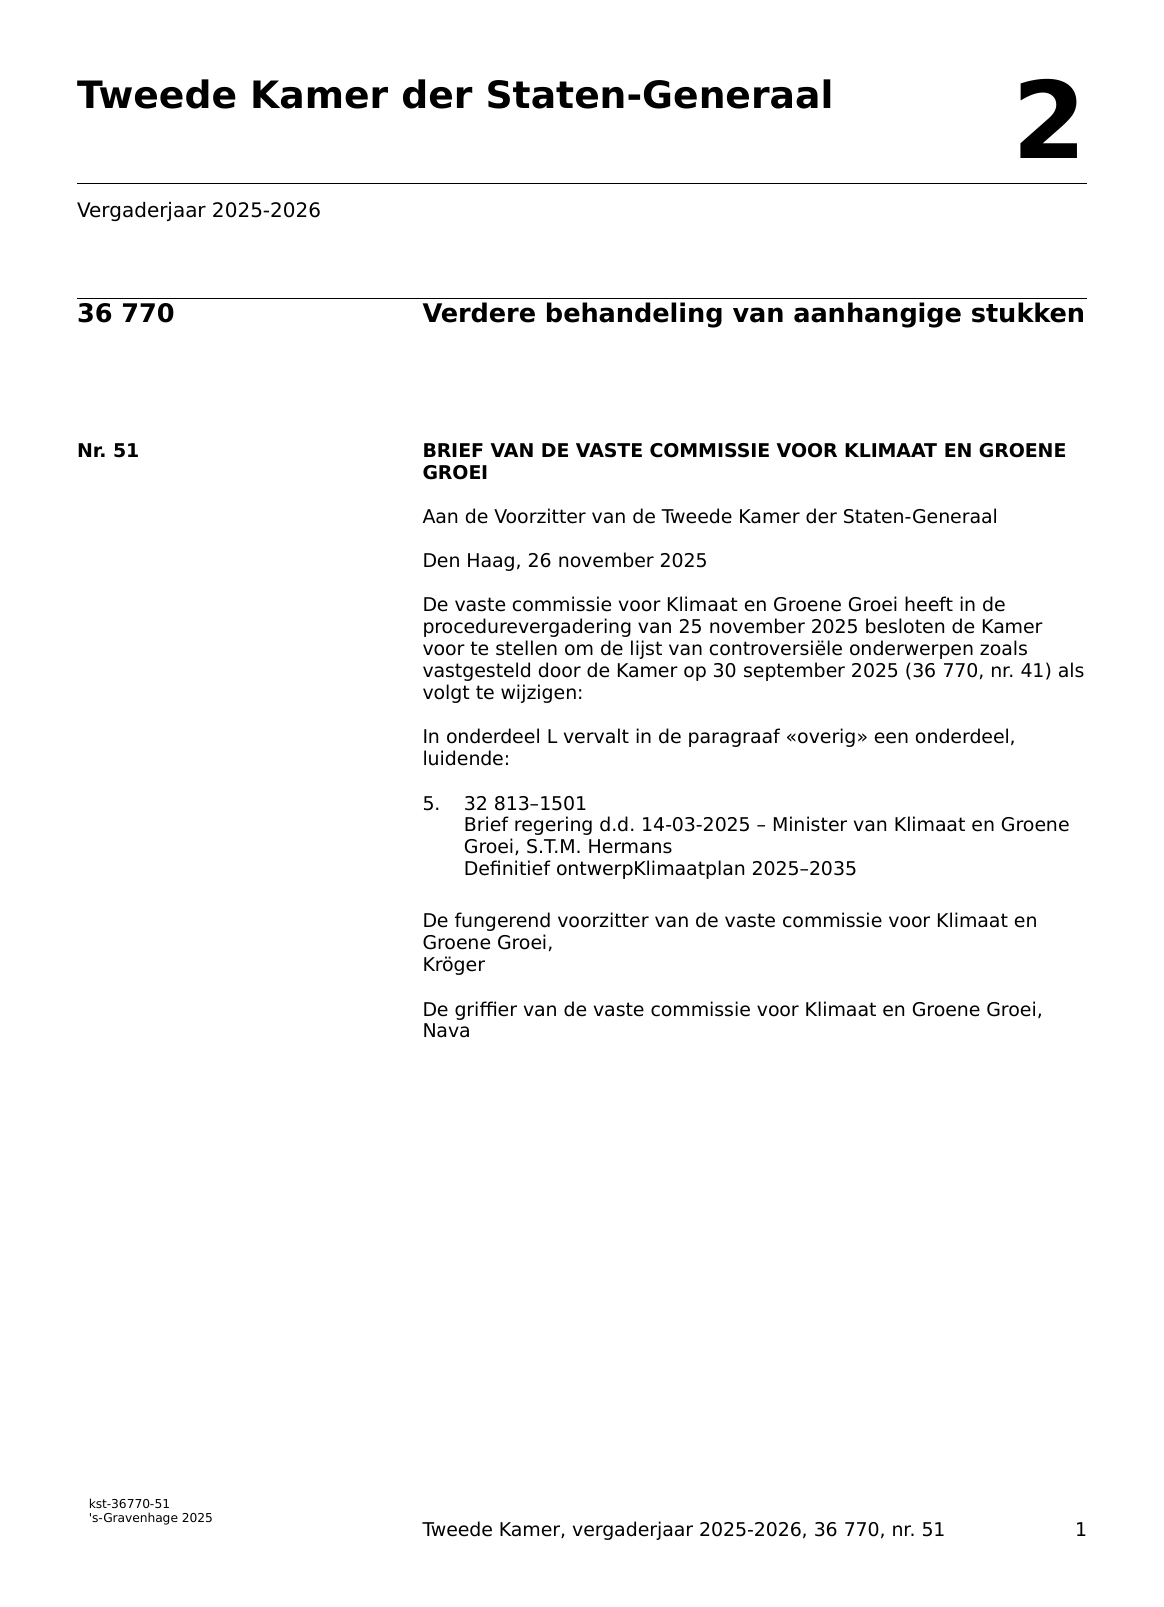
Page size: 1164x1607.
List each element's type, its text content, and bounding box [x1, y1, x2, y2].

text De griffier van de vaste commissie voor Klimaat en Groene Groei, Nava [422, 998, 1087, 1042]
text kst-36770-51 [88, 1497, 323, 1511]
subtitle Nr. 51 BRIEF VAN DE VASTE COMMISSIE VOOR KLIMAAT EN GROENE GROEI [77, 440, 1087, 484]
table_cell Vergaderjaar 2025-2026 [77, 184, 1087, 298]
text De fungerend voorzitter van de vaste commissie voor Klimaat en Groene Groei, Kröger [422, 910, 1087, 976]
text In onderdeel L vervalt in de paragraaf «overig» een onderdeel, luidende: [422, 726, 1087, 770]
text Definitief ontwerpKlimaatplan 2025–2035 [464, 858, 1087, 880]
text Den Haag, 26 november 2025 [422, 550, 1087, 572]
table_header 2 [886, 59, 1087, 183]
text Aan de Voorzitter van de Tweede Kamer der Staten-Generaal [422, 506, 1087, 528]
text De vaste commissie voor Klimaat en Groene Groei heeft in de procedurevergadering van 25 november 2025 besloten de Kamer voor te stellen om de lijst van controversiële onderwerpen zoals vastgesteld door de Kamer op 30 september 2025 (36 770, nr. 41) als volgt te wijzigen: [422, 594, 1087, 704]
text 's-Gravenhage 2025 [88, 1511, 323, 1525]
table_header Tweede Kamer der Staten-Generaal [77, 59, 886, 183]
text Brief regering d.d. 14-03-2025 – Minister van Klimaat en Groene Groei, S.T.M. Hermans [464, 814, 1087, 858]
subtitle 36 770 Verdere behandeling van aanhangige stukken [77, 299, 1087, 329]
text 5. 32 813–1501 [422, 792, 1087, 814]
